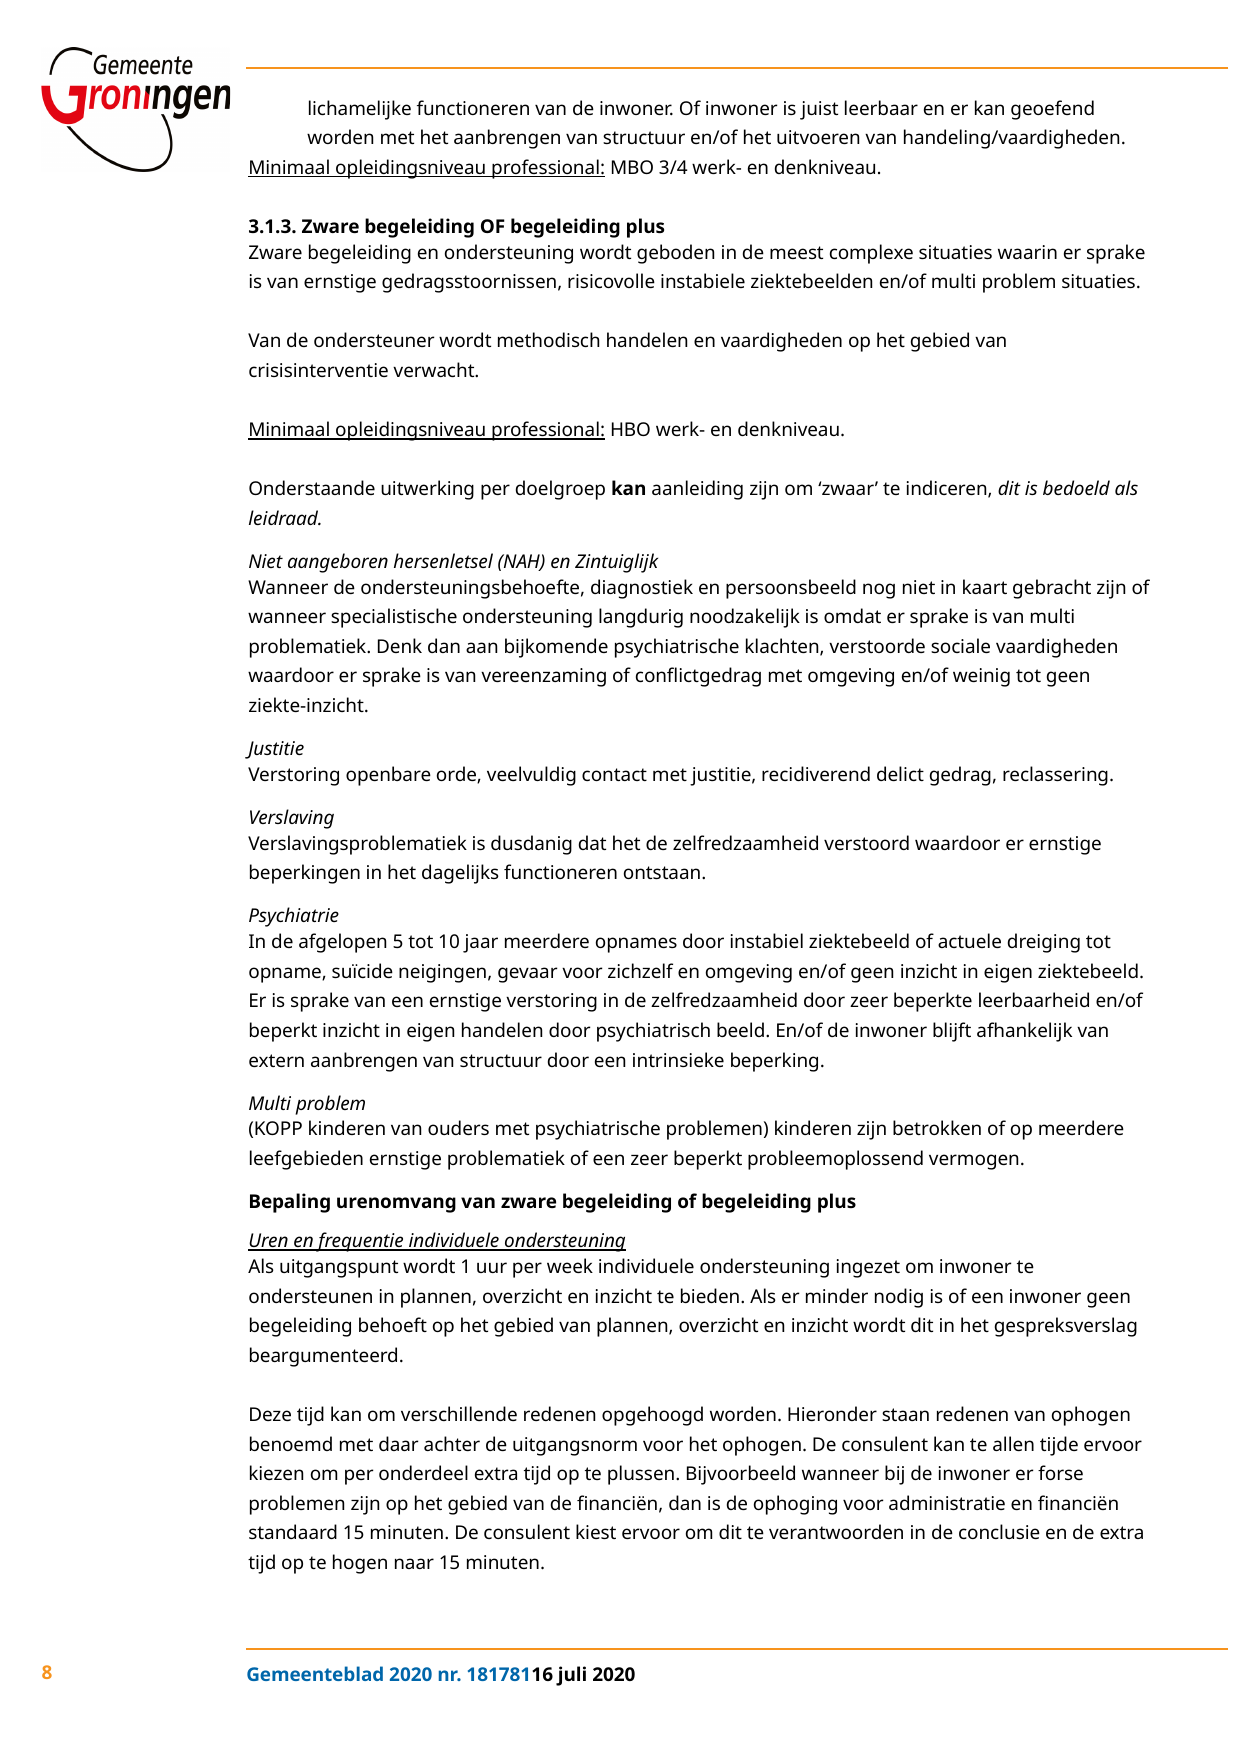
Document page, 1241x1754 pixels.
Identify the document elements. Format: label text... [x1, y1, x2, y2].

text Zware begeleiding en ondersteuning wordt geboden in de meest complexe situaties waarin er sprake is van ernstige gedragsstoornissen, risicovolle instabiele ziektebeelden en/of multi problem situaties. [248, 239, 1152, 294]
text Justitie [248, 735, 1152, 761]
text Multi problem [248, 1090, 1152, 1116]
text In de afgelopen 5 tot 10 jaar meerdere opnames door instabiel ziektebeeld of actuele dreiging tot opname, suïcide neigingen, gevaar voor zichzelf en omgeving en/of geen inzicht in eigen ziektebeeld. [248, 928, 1152, 984]
text (KOPP kinderen van ouders met psychiatrische problemen) kinderen zijn betrokken of op meerdere leefgebieden ernstige problematiek of een zeer beperkt probleemoplossend vermogen. [248, 1116, 1152, 1171]
text Psychiatrie [248, 903, 1152, 928]
text Verstoring openbare orde, veelvuldig contact met justitie, recidiverend delict gedrag, reclassering. [248, 761, 1152, 787]
text Verslavingsproblematiek is dusdanig dat het de zelfredzaamheid verstoord waardoor er ernstige beperkingen in het dagelijks functioneren ontstaan. [248, 830, 1152, 885]
text Als uitgangspunt wordt 1 uur per week individuele ondersteuning ingezet om inwoner te ondersteunen in plannen, overzicht en inzicht te bieden. Als er minder nodig is of een inwoner geen begeleiding behoeft op het gebied van plannen, overzicht en inzicht wordt dit in het gespreksverslag beargumenteerd. [248, 1253, 1152, 1368]
text Minimaal opleidingsniveau professional: MBO 3/4 werk- en denkniveau. [248, 154, 1152, 180]
text Niet aangeboren hersenletsel (NAH) en Zintuiglijk [248, 548, 1152, 574]
text Uren en frequentie individuele ondersteuning [248, 1228, 1152, 1253]
picture [41, 47, 231, 172]
text Onderstaande uitwerking per doelgroep kan aanleiding zijn om ‘zwaar’ te indiceren, dit is bedoeld als leidraad. [248, 476, 1152, 531]
list lichamelijke functioneren van de inwoner. Of inwoner is juist leerbaar en er kan geoefend worden met het aanbrengen van structuur en/of het uitvoeren van handeling/vaardigheden. [248, 95, 1152, 150]
text Minimaal opleidingsniveau professional: HBO werk- en denkniveau. [248, 416, 1152, 442]
text 3.1.3. Zware begeleiding OF begeleiding plus [248, 213, 1152, 239]
text Er is sprake van een ernstige verstoring in de zelfredzaamheid door zeer beperkte leerbaarheid en/of beperkt inzicht in eigen handelen door psychiatrisch beeld. En/of de inwoner blijft afhankelijk van extern aanbrengen van structuur door een intrinsieke beperking. [248, 988, 1152, 1072]
text Verslaving [248, 804, 1152, 830]
text Wanneer de ondersteuningsbehoefte, diagnostiek en persoonsbeeld nog niet in kaart gebracht zijn of wanneer specialistische ondersteuning langdurig noodzakelijk is omdat er sprake is van multi problematiek. Denk dan aan bijkomende psychiatrische klachten, verstoorde sociale vaardigheden waardoor er sprake is van vereenzaming of conflictgedrag met omgeving en/of weinig tot geen ziekte-inzicht. [248, 574, 1152, 718]
text Deze tijd kan om verschillende redenen opgehoogd worden. Hieronder staan redenen van ophogen benoemd met daar achter de uitgangsnorm voor het ophogen. De consulent kan te allen tijde ervoor kiezen om per onderdeel extra tijd op te plussen. Bijvoorbeeld wanneer bij de inwoner er forse problemen zijn op het gebied van de financiën, dan is de ophoging voor administratie en financiën standaard 15 minuten. De consulent kiest ervoor om dit te verantwoorden in de conclusie en de extra tijd op te hogen naar 15 minuten. [248, 1401, 1152, 1575]
text Bepaling urenomvang van zware begeleiding of begeleiding plus [248, 1188, 1152, 1214]
text Van de ondersteuner wordt methodisch handelen en vaardigheden op het gebied van crisisinterventie verwacht. [248, 328, 1152, 383]
